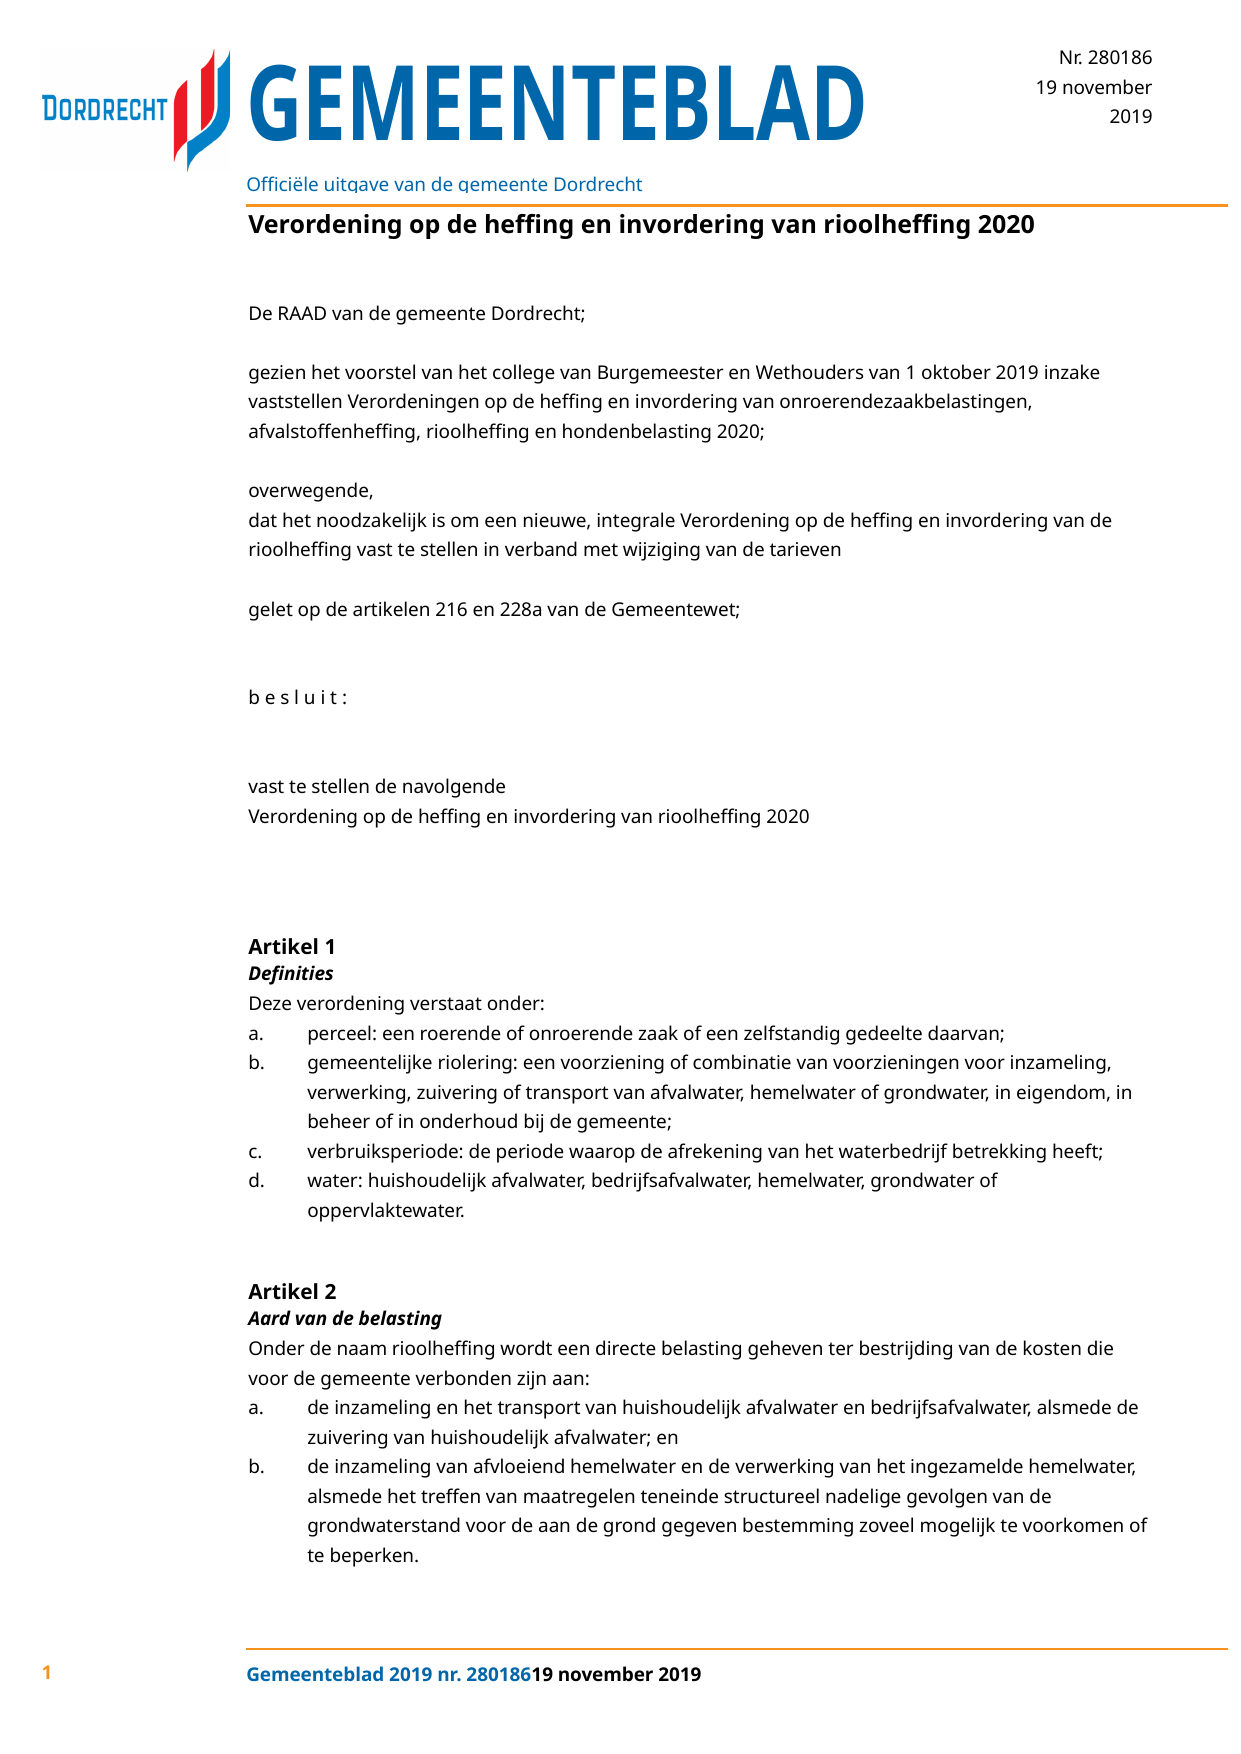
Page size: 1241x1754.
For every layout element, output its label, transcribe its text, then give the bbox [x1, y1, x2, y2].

list de inzameling van afvloeiend hemelwater en de verwerking van het ingezamelde hemelwater, alsmede het treffen van maatregelen teneinde structureel nadelige gevolgen van de grondwaterstand voor de aan de grond gegeven bestemming zoveel mogelijk te voorkomen of te beperken. [248, 1453, 1152, 1568]
list verbruiksperiode: de periode waarop de afrekening van het waterbedrijf betrekking heeft; [248, 1138, 1152, 1164]
text Onder de naam rioolheffing wordt een directe belasting geheven ter bestrijding van de kosten die voor de gemeente verbonden zijn aan: [248, 1335, 1152, 1391]
picture [41, 47, 231, 172]
text De RAAD van de gemeente Dordrecht; [248, 300, 1152, 326]
text Verordening op de heffing en invordering van rioolheffing 2020 [248, 803, 1152, 828]
list de inzameling en het transport van huishoudelijk afvalwater en bedrijfsafvalwater, alsmede de zuivering van huishoudelijk afvalwater; en [248, 1394, 1152, 1450]
text gezien het voorstel van het college van Burgemeester en Wethouders van 1 oktober 2019 inzake vaststellen Verordeningen op de heffing en invordering van onroerendezaakbelastingen, afvalstoffenheffing, rioolheffing en hondenbelasting 2020; [248, 359, 1152, 444]
text Definities [248, 961, 1152, 986]
text Aard van de belasting [248, 1306, 1152, 1331]
text dat het noodzakelijk is om een nieuwe, integrale Verordening op de heffing en invordering van de rioolheffing vast te stellen in verband met wijziging van de tarieven [248, 507, 1152, 562]
text Artikel 1 [248, 932, 1152, 961]
list water: huishoudelijk afvalwater, bedrijfsafvalwater, hemelwater, grondwater of oppervlaktewater. [248, 1168, 1152, 1223]
text overwegende, [248, 477, 1152, 503]
text Verordening op de heffing en invordering van rioolheffing 2020 [248, 207, 1152, 241]
text vast te stellen de navolgende [248, 773, 1152, 799]
text Deze verordening verstaat onder: [248, 990, 1152, 1016]
text gelet op de artikelen 216 en 228a van de Gemeentewet; [248, 596, 1152, 621]
text Artikel 2 [248, 1277, 1152, 1306]
text b e s l u i t : [248, 684, 1152, 710]
list gemeentelijke riolering: een voorziening of combinatie van voorzieningen voor inzameling, verwerking, zuivering of transport van afvalwater, hemelwater of grondwater, in eigendom, in beheer of in onderhoud bij de gemeente; [248, 1049, 1152, 1134]
list perceel: een roerende of onroerende zaak of een zelfstandig gedeelte daarvan; [248, 1020, 1152, 1045]
